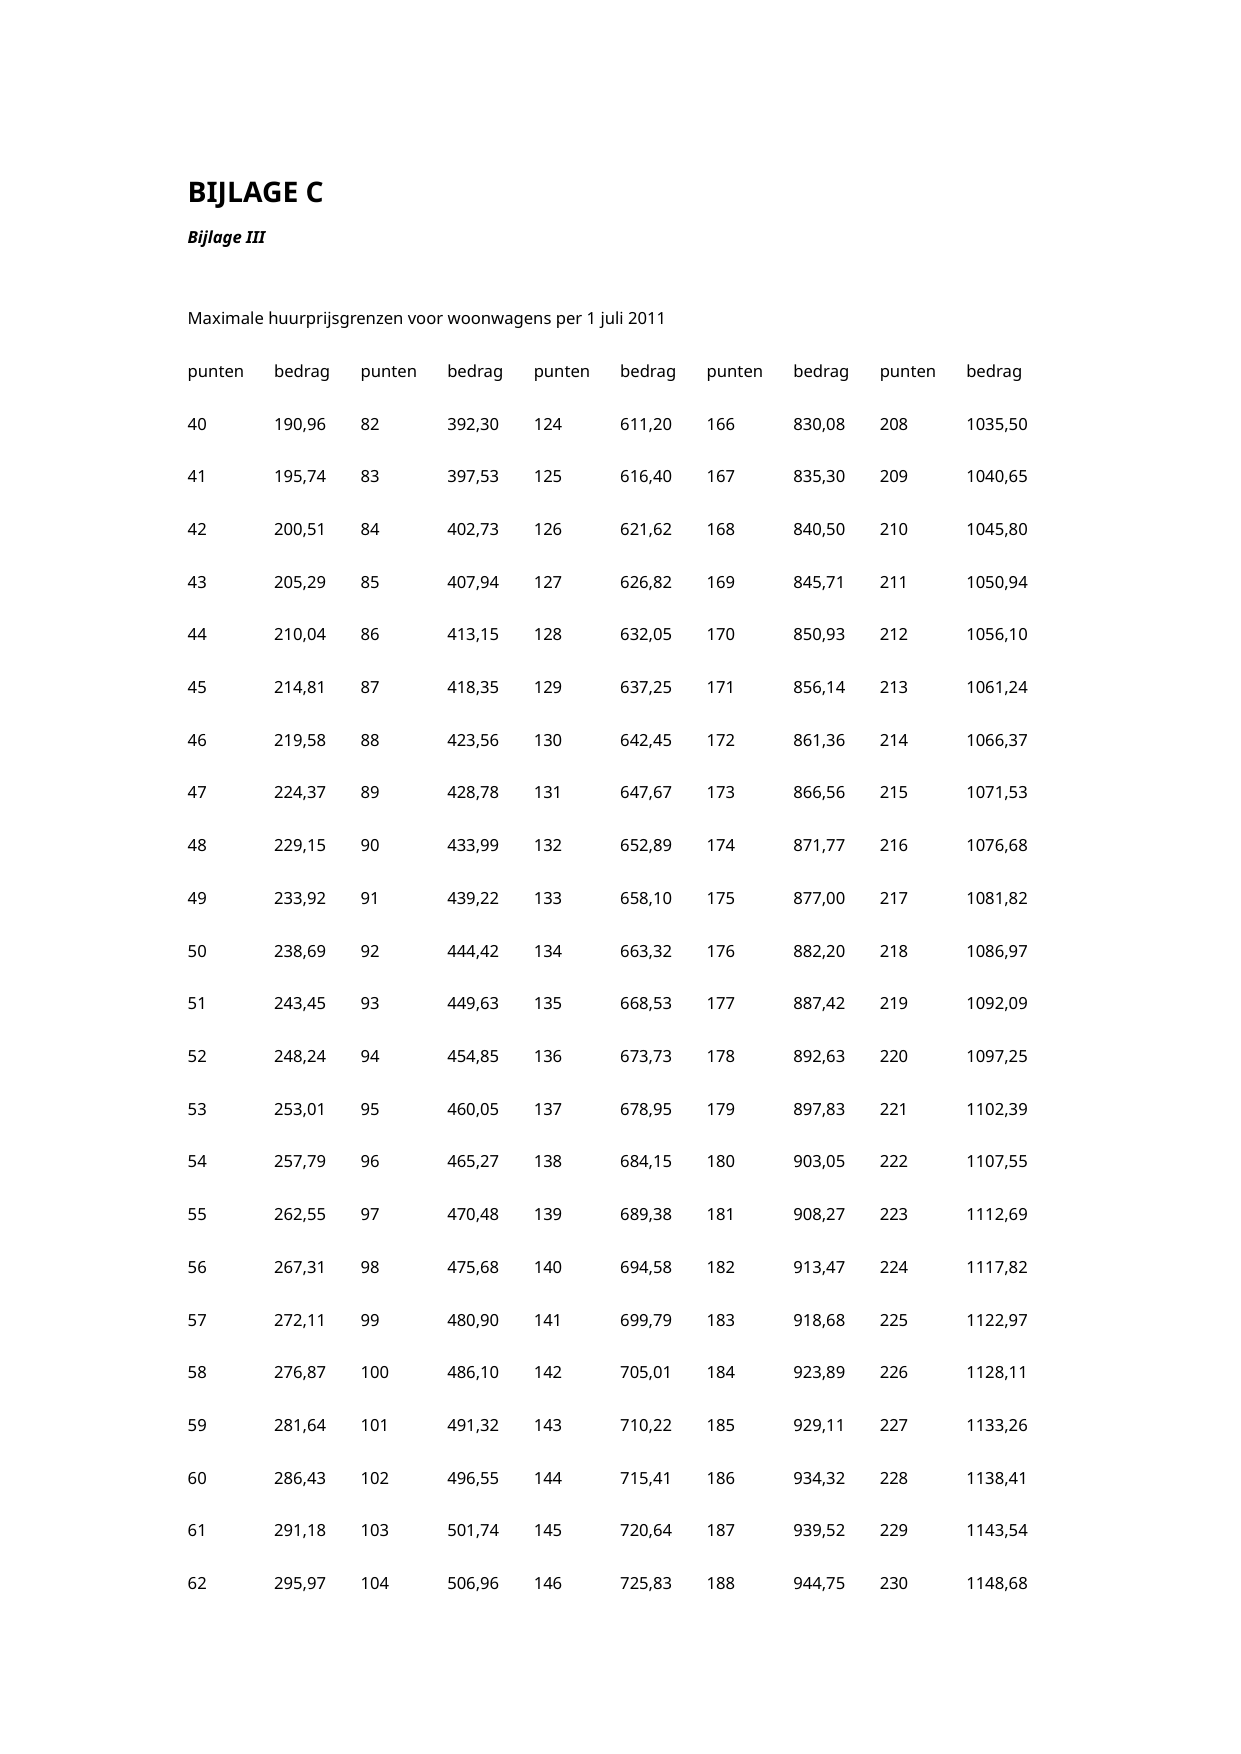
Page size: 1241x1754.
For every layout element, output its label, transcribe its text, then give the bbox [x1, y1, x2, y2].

table_cell 137 [534, 1098, 620, 1150]
table_cell 45 [188, 676, 274, 728]
table_cell 218 [880, 939, 966, 992]
table_cell 96 [360, 1150, 447, 1203]
table_cell 60 [188, 1466, 274, 1519]
table_cell 146 [534, 1572, 620, 1594]
table_cell 144 [534, 1466, 620, 1519]
table_cell 186 [706, 1466, 793, 1519]
table_cell 101 [360, 1414, 447, 1466]
table_cell 934,32 [793, 1466, 879, 1519]
table_cell 221 [880, 1098, 966, 1150]
table_cell 100 [360, 1361, 447, 1414]
table_cell 272,11 [274, 1308, 360, 1361]
table_cell 418,35 [447, 676, 533, 728]
table_cell 845,71 [793, 570, 879, 623]
table_cell 51 [188, 992, 274, 1045]
table_cell 187 [706, 1519, 793, 1572]
table_cell 200,51 [274, 518, 360, 570]
table_cell 82 [360, 412, 447, 465]
table_cell 53 [188, 1098, 274, 1150]
table_cell 126 [534, 518, 620, 570]
table_cell 392,30 [447, 412, 533, 465]
table_cell 93 [360, 992, 447, 1045]
table_cell 103 [360, 1519, 447, 1572]
table_cell 253,01 [274, 1098, 360, 1150]
table_cell 1143,54 [966, 1519, 1053, 1572]
table_cell 267,31 [274, 1256, 360, 1308]
table_cell 124 [534, 412, 620, 465]
table_cell 626,82 [620, 570, 706, 623]
table_cell 129 [534, 676, 620, 728]
table_cell 181 [706, 1203, 793, 1256]
table_cell 61 [188, 1519, 274, 1572]
table_cell 172 [706, 729, 793, 781]
table_cell 233,92 [274, 887, 360, 939]
table_cell 465,27 [447, 1150, 533, 1203]
table_cell 243,45 [274, 992, 360, 1045]
table_cell 48 [188, 834, 274, 887]
table_cell 652,89 [620, 834, 706, 887]
table_cell 225 [880, 1308, 966, 1361]
table_cell 128 [534, 623, 620, 676]
table_cell 939,52 [793, 1519, 879, 1572]
table_cell 228 [880, 1466, 966, 1519]
table_cell 871,77 [793, 834, 879, 887]
table_cell 141 [534, 1308, 620, 1361]
table_cell 616,40 [620, 465, 706, 518]
table_cell 92 [360, 939, 447, 992]
table_cell 46 [188, 729, 274, 781]
table_cell 1122,97 [966, 1308, 1053, 1361]
table_cell 1040,65 [966, 465, 1053, 518]
table_cell 887,42 [793, 992, 879, 1045]
table_cell 621,62 [620, 518, 706, 570]
table_cell 1076,68 [966, 834, 1053, 887]
table_cell 224,37 [274, 781, 360, 834]
table_cell punten [360, 360, 447, 412]
table_cell 720,64 [620, 1519, 706, 1572]
table_cell 168 [706, 518, 793, 570]
table_cell 89 [360, 781, 447, 834]
table_cell 1102,39 [966, 1098, 1053, 1150]
table_cell 496,55 [447, 1466, 533, 1519]
table_cell 43 [188, 570, 274, 623]
table_cell 210 [880, 518, 966, 570]
table_cell 224 [880, 1256, 966, 1308]
table_cell 145 [534, 1519, 620, 1572]
table_cell 705,01 [620, 1361, 706, 1414]
table_cell 699,79 [620, 1308, 706, 1361]
table_cell 710,22 [620, 1414, 706, 1466]
table_cell 439,22 [447, 887, 533, 939]
table_cell 97 [360, 1203, 447, 1256]
table_cell 86 [360, 623, 447, 676]
table_cell 1117,82 [966, 1256, 1053, 1308]
table_cell 185 [706, 1414, 793, 1466]
table_cell 143 [534, 1414, 620, 1466]
table_cell 226 [880, 1361, 966, 1414]
table_cell 460,05 [447, 1098, 533, 1150]
table_cell 178 [706, 1045, 793, 1097]
table_cell 94 [360, 1045, 447, 1097]
table_cell 903,05 [793, 1150, 879, 1203]
table_cell 173 [706, 781, 793, 834]
table_cell 923,89 [793, 1361, 879, 1414]
table_cell 230 [880, 1572, 966, 1594]
table_cell 1066,37 [966, 729, 1053, 781]
table_cell 1045,80 [966, 518, 1053, 570]
table_cell 1050,94 [966, 570, 1053, 623]
table_cell 190,96 [274, 412, 360, 465]
table_cell 1138,41 [966, 1466, 1053, 1519]
table_cell 238,69 [274, 939, 360, 992]
table_cell 208 [880, 412, 966, 465]
table_cell punten [534, 360, 620, 412]
table_cell 229 [880, 1519, 966, 1572]
table_cell 135 [534, 992, 620, 1045]
table_cell 281,64 [274, 1414, 360, 1466]
table_cell 47 [188, 781, 274, 834]
table_cell 222 [880, 1150, 966, 1203]
table_cell 491,32 [447, 1414, 533, 1466]
table_cell 908,27 [793, 1203, 879, 1256]
table_cell 54 [188, 1150, 274, 1203]
table_cell 830,08 [793, 412, 879, 465]
table_cell 1133,26 [966, 1414, 1053, 1466]
table_cell 470,48 [447, 1203, 533, 1256]
table_cell 402,73 [447, 518, 533, 570]
table_cell 725,83 [620, 1572, 706, 1594]
table_cell 91 [360, 887, 447, 939]
table_cell 1086,97 [966, 939, 1053, 992]
table_cell 1128,11 [966, 1361, 1053, 1414]
table_cell 611,20 [620, 412, 706, 465]
table_cell 850,93 [793, 623, 879, 676]
table_cell 1056,10 [966, 623, 1053, 676]
table_cell 262,55 [274, 1203, 360, 1256]
table_cell 213 [880, 676, 966, 728]
table_cell 866,56 [793, 781, 879, 834]
table_cell 475,68 [447, 1256, 533, 1308]
table_cell bedrag [966, 360, 1053, 412]
table_cell 877,00 [793, 887, 879, 939]
table_cell 1112,69 [966, 1203, 1053, 1256]
table_cell punten [188, 360, 274, 412]
table_cell 49 [188, 887, 274, 939]
table_cell 642,45 [620, 729, 706, 781]
table_cell bedrag [620, 360, 706, 412]
table_cell punten [880, 360, 966, 412]
table_cell 56 [188, 1256, 274, 1308]
table_cell 175 [706, 887, 793, 939]
table_cell 55 [188, 1203, 274, 1256]
table_cell 133 [534, 887, 620, 939]
table_cell bedrag [793, 360, 879, 412]
table_cell 88 [360, 729, 447, 781]
table_cell 428,78 [447, 781, 533, 834]
table_cell 210,04 [274, 623, 360, 676]
table_cell 177 [706, 992, 793, 1045]
table_cell 40 [188, 412, 274, 465]
table_cell 882,20 [793, 939, 879, 992]
table_cell 166 [706, 412, 793, 465]
table_cell 918,68 [793, 1308, 879, 1361]
table_cell 286,43 [274, 1466, 360, 1519]
table_cell 216 [880, 834, 966, 887]
table_cell 678,95 [620, 1098, 706, 1150]
table_cell 1061,24 [966, 676, 1053, 728]
table_cell 433,99 [447, 834, 533, 887]
table_header Maximale huurprijsgrenzen voor woonwagens per 1 juli 2011 [188, 307, 1053, 359]
table_cell 95 [360, 1098, 447, 1150]
table_cell 1092,09 [966, 992, 1053, 1045]
table_cell 632,05 [620, 623, 706, 676]
table_cell 136 [534, 1045, 620, 1097]
table_cell 99 [360, 1308, 447, 1361]
table_cell 684,15 [620, 1150, 706, 1203]
table_cell 182 [706, 1256, 793, 1308]
table_cell 897,83 [793, 1098, 879, 1150]
table_cell 673,73 [620, 1045, 706, 1097]
table_cell 138 [534, 1150, 620, 1203]
table_cell 44 [188, 623, 274, 676]
table_cell 220 [880, 1045, 966, 1097]
table_cell 215 [880, 781, 966, 834]
table_cell 84 [360, 518, 447, 570]
table_cell 98 [360, 1256, 447, 1308]
table_cell 50 [188, 939, 274, 992]
table_cell 856,14 [793, 676, 879, 728]
table_cell 892,63 [793, 1045, 879, 1097]
table_cell 87 [360, 676, 447, 728]
table_cell 840,50 [793, 518, 879, 570]
table_cell 212 [880, 623, 966, 676]
table_cell 214,81 [274, 676, 360, 728]
table_cell 52 [188, 1045, 274, 1097]
table_cell 663,32 [620, 939, 706, 992]
table_cell 134 [534, 939, 620, 992]
table_cell 180 [706, 1150, 793, 1203]
subtitle BIJLAGE C [187, 172, 1053, 211]
table_cell 1035,50 [966, 412, 1053, 465]
table_cell 715,41 [620, 1466, 706, 1519]
table_cell 229,15 [274, 834, 360, 887]
table_cell 85 [360, 570, 447, 623]
table_cell 217 [880, 887, 966, 939]
table_cell 219 [880, 992, 966, 1045]
table_cell 407,94 [447, 570, 533, 623]
table_cell 174 [706, 834, 793, 887]
table_cell 1071,53 [966, 781, 1053, 834]
table_cell 1097,25 [966, 1045, 1053, 1097]
table_cell 184 [706, 1361, 793, 1414]
table_cell 257,79 [274, 1150, 360, 1203]
table_cell 454,85 [447, 1045, 533, 1097]
table_cell 295,97 [274, 1572, 360, 1594]
table_cell 58 [188, 1361, 274, 1414]
table_cell 291,18 [274, 1519, 360, 1572]
table_cell 944,75 [793, 1572, 879, 1594]
table_cell 501,74 [447, 1519, 533, 1572]
table_cell 913,47 [793, 1256, 879, 1308]
table_cell 861,36 [793, 729, 879, 781]
table_cell 41 [188, 465, 274, 518]
table_cell 223 [880, 1203, 966, 1256]
table_cell 506,96 [447, 1572, 533, 1594]
table_cell 132 [534, 834, 620, 887]
table_cell punten [706, 360, 793, 412]
table_cell 929,11 [793, 1414, 879, 1466]
table_cell 171 [706, 676, 793, 728]
table_cell 835,30 [793, 465, 879, 518]
table_cell 179 [706, 1098, 793, 1150]
table_cell 480,90 [447, 1308, 533, 1361]
table_cell 694,58 [620, 1256, 706, 1308]
text Bijlage III [187, 226, 1053, 249]
table_cell 209 [880, 465, 966, 518]
table_cell 486,10 [447, 1361, 533, 1414]
table_cell 59 [188, 1414, 274, 1466]
table_cell 227 [880, 1414, 966, 1466]
table_cell 169 [706, 570, 793, 623]
table_cell 211 [880, 570, 966, 623]
table_cell bedrag [447, 360, 533, 412]
table_cell 248,24 [274, 1045, 360, 1097]
table_cell 413,15 [447, 623, 533, 676]
table_cell 214 [880, 729, 966, 781]
table_cell 637,25 [620, 676, 706, 728]
table_cell 689,38 [620, 1203, 706, 1256]
table_cell 449,63 [447, 992, 533, 1045]
table_cell 668,53 [620, 992, 706, 1045]
table_cell 130 [534, 729, 620, 781]
table_cell 176 [706, 939, 793, 992]
table_cell 397,53 [447, 465, 533, 518]
table_cell 102 [360, 1466, 447, 1519]
table_cell 658,10 [620, 887, 706, 939]
table_cell 647,67 [620, 781, 706, 834]
table_cell 142 [534, 1361, 620, 1414]
table_cell bedrag [274, 360, 360, 412]
table_cell 1148,68 [966, 1572, 1053, 1594]
table_cell 170 [706, 623, 793, 676]
table_cell 57 [188, 1308, 274, 1361]
table_cell 62 [188, 1572, 274, 1594]
table_cell 205,29 [274, 570, 360, 623]
table_cell 188 [706, 1572, 793, 1594]
table_cell 1107,55 [966, 1150, 1053, 1203]
table_cell 127 [534, 570, 620, 623]
table_cell 131 [534, 781, 620, 834]
table_cell 139 [534, 1203, 620, 1256]
table_cell 444,42 [447, 939, 533, 992]
table_cell 276,87 [274, 1361, 360, 1414]
table_cell 140 [534, 1256, 620, 1308]
table_cell 83 [360, 465, 447, 518]
table_cell 219,58 [274, 729, 360, 781]
table_cell 1081,82 [966, 887, 1053, 939]
table_cell 167 [706, 465, 793, 518]
table_cell 195,74 [274, 465, 360, 518]
table_cell 423,56 [447, 729, 533, 781]
table_cell 183 [706, 1308, 793, 1361]
table_cell 42 [188, 518, 274, 570]
table_cell 125 [534, 465, 620, 518]
table_cell 90 [360, 834, 447, 887]
table_cell 104 [360, 1572, 447, 1594]
